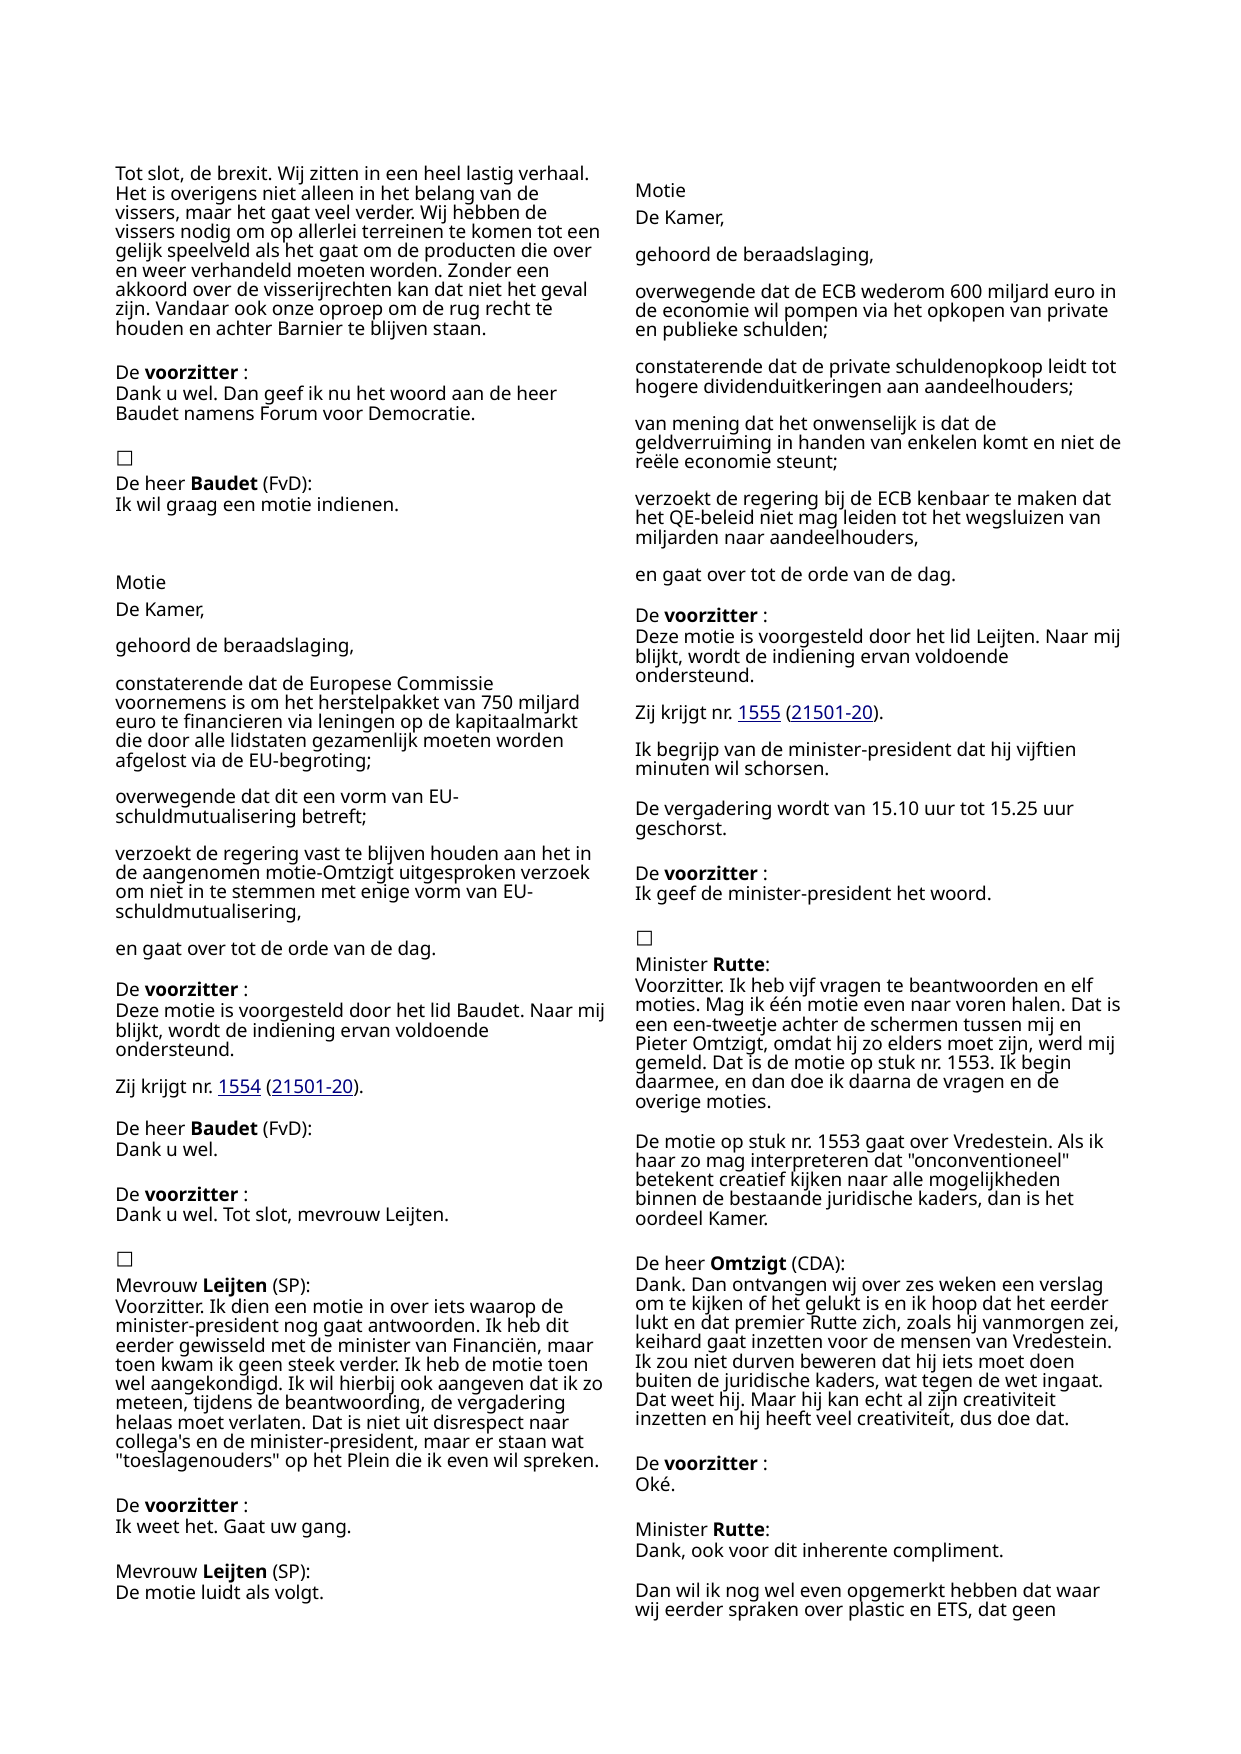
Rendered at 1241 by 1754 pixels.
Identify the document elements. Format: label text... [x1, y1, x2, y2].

text ⬜ [115, 445, 605, 470]
text Dank u wel. Dan geef ik nu het woord aan de heer Baudet namens Forum voor Democratie. [115, 385, 605, 424]
text De heer Baudet (FvD): [115, 1115, 605, 1141]
text gehoord de beraadslaging, [635, 246, 1125, 265]
text De heer Omtzigt (CDA): [635, 1250, 1125, 1276]
text Dank, ook voor dit inherente compliment. [635, 1542, 1125, 1561]
text Motie [635, 177, 1125, 203]
text De voorzitter : [115, 1181, 605, 1206]
text Ik begrijp van de minister-president dat hij vijftien minuten wil schorsen. [635, 741, 1125, 779]
text De Kamer, [115, 601, 605, 620]
text Motie [115, 569, 605, 594]
text constaterende dat de Europese Commissie voornemens is om het herstelpakket van 750 miljard euro te financieren via leningen op de kapitaalmarkt die door alle lidstaten gezamenlijk moeten worden afgelost via de EU-begroting; [115, 674, 605, 771]
text gehoord de beraadslaging, [115, 637, 605, 657]
text ⬜ [635, 926, 1125, 951]
text De voorzitter : [635, 860, 1125, 885]
text en gaat over tot de orde van de dag. [115, 939, 605, 959]
text Mevrouw Leijten (SP): [115, 1558, 605, 1584]
text De voorzitter : [115, 359, 605, 385]
text Dank u wel. Tot slot, mevrouw Leijten. [115, 1206, 605, 1226]
text Minister Rutte: [635, 1516, 1125, 1542]
text Minister Rutte: [635, 951, 1125, 977]
text De voorzitter : [635, 1451, 1125, 1476]
text De voorzitter : [115, 977, 605, 1002]
text De Kamer, [635, 209, 1125, 228]
text De voorzitter : [115, 1492, 605, 1518]
text Dank u wel. [115, 1141, 605, 1160]
text Deze motie is voorgesteld door het lid Baudet. Naar mij blijkt, wordt de indiening ervan voldoende ondersteund. [115, 1002, 605, 1060]
text De heer Baudet (FvD): [115, 470, 605, 496]
text verzoekt de regering bij de ECB kenbaar te maken dat het QE-beleid niet mag leiden tot het wegsluizen van miljarden naar aandeelhouders, [635, 490, 1125, 548]
text Deze motie is voorgesteld door het lid Leijten. Naar mij blijkt, wordt de indiening ervan voldoende ondersteund. [635, 628, 1125, 686]
text Dank. Dan ontvangen wij over zes weken een verslag om te kijken of het gelukt is en ik hoop dat het eerder lukt en dat premier Rutte zich, zoals hij vanmorgen zei, keihard gaat inzetten voor de mensen van Vredestein. Ik zou niet durven beweren dat hij iets moet doen buiten de juridische kaders, wat tegen de wet ingaat. Dat weet hij. Maar hij kan echt al zijn creativiteit inzetten en hij heeft veel creativiteit, dus doe dat. [635, 1276, 1125, 1430]
text ⬜ [115, 1247, 605, 1272]
text en gaat over tot de orde van de dag. [635, 566, 1125, 585]
text verzoekt de regering vast te blijven houden aan het in de aangenomen motie-Omtzigt uitgesproken verzoek om niet in te stemmen met enige vorm van EU-schuldmutualisering, [115, 845, 605, 922]
text constaterende dat de private schuldenopkoop leidt tot hogere dividenduitkeringen aan aandeelhouders; [635, 358, 1125, 397]
text overwegende dat de ECB wederom 600 miljard euro in de economie wil pompen via het opkopen van private en publieke schulden; [635, 283, 1125, 341]
text Oké. [635, 1476, 1125, 1496]
text Voorzitter. Ik dien een motie in over iets waarop de minister-president nog gaat antwoorden. Ik heb dit eerder gewisseld met de minister van Financiën, maar toen kwam ik geen steek verder. Ik heb de motie toen wel aangekondigd. Ik wil hierbij ook aangeven dat ik zo meteen, tijdens de beantwoording, de vergadering helaas moet verlaten. Dat is niet uit disrespect naar collega's en de minister-president, maar er staan wat "toeslagenouders" op het Plein die ik even wil spreken. [115, 1298, 605, 1471]
text Mevrouw Leijten (SP): [115, 1272, 605, 1298]
text Dan wil ik nog wel even opgemerkt hebben dat waar wij eerder spraken over plastic en ETS, dat geen [635, 1582, 1125, 1621]
text De motie luidt als volgt. [115, 1584, 605, 1603]
text Zij krijgt nr. 1554 (21501-20). [115, 1078, 605, 1097]
text Ik geef de minister-president het woord. [635, 885, 1125, 905]
text Ik weet het. Gaat uw gang. [115, 1518, 605, 1537]
text De vergadering wordt van 15.10 uur tot 15.25 uur geschorst. [635, 800, 1125, 839]
text overwegende dat dit een vorm van EU-schuldmutualisering betreft; [115, 788, 605, 827]
text Zij krijgt nr. 1555 (21501-20). [635, 704, 1125, 723]
text van mening dat het onwenselijk is dat de geldverruiming in handen van enkelen komt en niet de reële economie steunt; [635, 414, 1125, 472]
text Voorzitter. Ik heb vijf vragen te beantwoorden en elf moties. Mag ik één motie even naar voren halen. Dat is een een-tweetje achter de schermen tussen mij en Pieter Omtzigt, omdat hij zo elders moet zijn, werd mij gemeld. Dat is de motie op stuk nr. 1553. Ik begin daarmee, en dan doe ik daarna de vragen en de overige moties. [635, 977, 1125, 1112]
text Ik wil graag een motie indienen. [115, 496, 605, 515]
text De voorzitter : [635, 603, 1125, 628]
text De motie op stuk nr. 1553 gaat over Vredestein. Als ik haar zo mag interpreteren dat "onconventioneel" betekent creatief kijken naar alle mogelijkheden binnen de bestaande juridische kaders, dan is het oordeel Kamer. [635, 1133, 1125, 1229]
text Tot slot, de brexit. Wij zitten in een heel lastig verhaal. Het is overigens niet alleen in het belang van de vissers, maar het gaat veel verder. Wij hebben de vissers nodig om op allerlei terreinen te komen tot een gelijk speelveld als het gaat om de producten die over en weer verhandeld moeten worden. Zonder een akkoord over de visserijrechten kan dat niet het geval zijn. Vandaar ook onze oproep om de rug recht te houden en achter Barnier te blijven staan. [115, 165, 605, 339]
